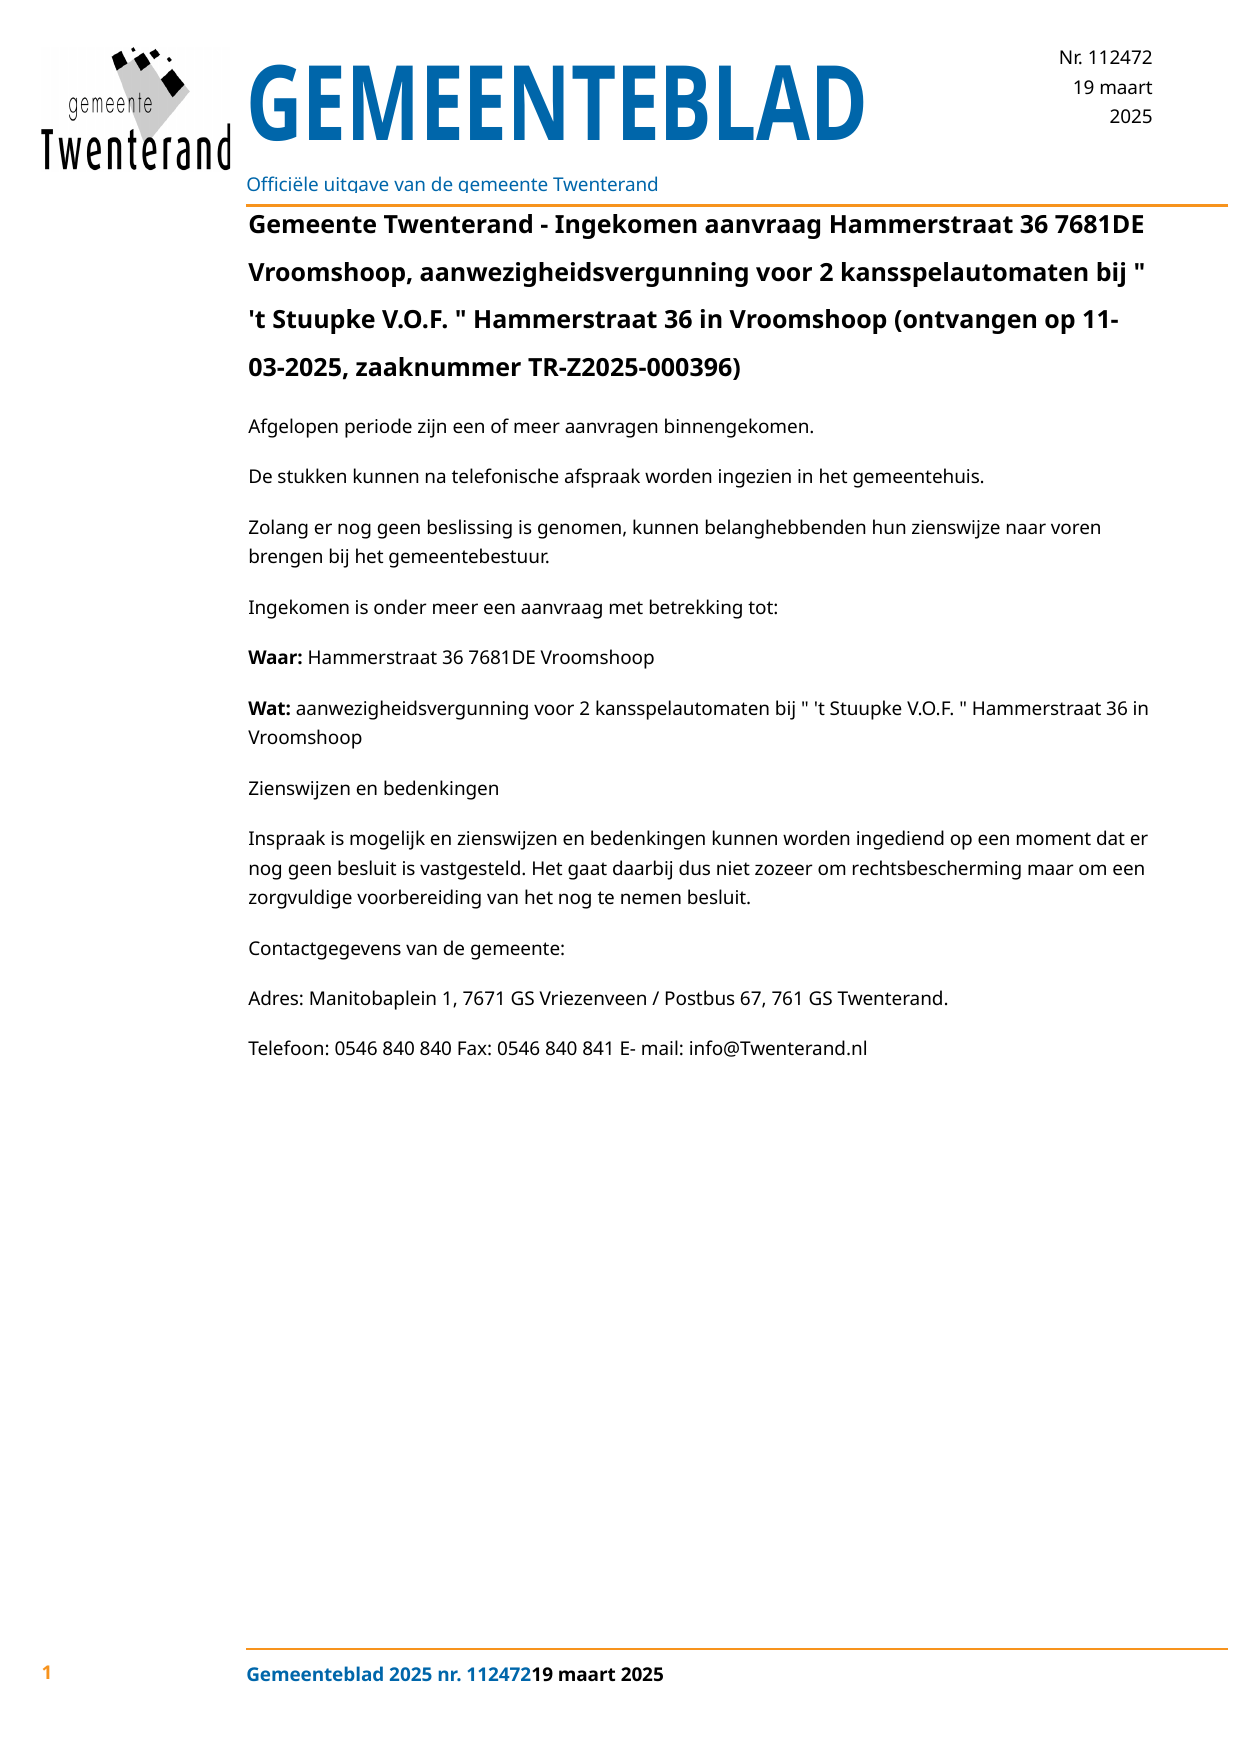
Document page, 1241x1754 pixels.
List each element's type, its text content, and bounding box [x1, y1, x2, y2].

text Zienswijzen en bedenkingen [248, 775, 1152, 801]
text Waar: Hammerstraat 36 7681DE Vroomshoop [248, 644, 1152, 670]
text Zolang er nog geen beslissing is genomen, kunnen belanghebbenden hun zienswijze naar voren brengen bij het gemeentebestuur. [248, 514, 1152, 569]
text Adres: Manitobaplein 1, 7671 GS Vriezenveen / Postbus 67, 761 GS Twenterand. [248, 985, 1152, 1011]
text Telefoon: 0546 840 840 Fax: 0546 840 841 E- mail: info@Twenterand.nl [248, 1036, 1152, 1061]
text De stukken kunnen na telefonische afspraak worden ingezien in het gemeentehuis. [248, 463, 1152, 489]
text Wat: aanwezigheidsvergunning voor 2 kansspelautomaten bij " 't Stuupke V.O.F. " Hammerstraat 36 in Vroomshoop [248, 695, 1152, 750]
text Ingekomen is onder meer een aanvraag met betrekking tot: [248, 594, 1152, 620]
text Afgelopen periode zijn een of meer aanvragen binnengekomen. [248, 413, 1152, 439]
text Gemeente Twenterand - Ingekomen aanvraag Hammerstraat 36 7681DE Vroomshoop, aanwezigheidsvergunning voor 2 kansspelautomaten bij " 't Stuupke V.O.F. " Hammerstraat 36 in Vroomshoop (ontvangen op 11-03-2025, zaaknummer TR-Z2025-000396) [248, 207, 1152, 384]
picture [41, 47, 231, 172]
text Contactgegevens van de gemeente: [248, 935, 1152, 961]
text Inspraak is mogelijk en zienswijzen en bedenkingen kunnen worden ingediend op een moment dat er nog geen besluit is vastgesteld. Het gaat daarbij dus niet zozeer om rechtsbescherming maar om een zorgvuldige voorbereiding van het nog te nemen besluit. [248, 825, 1152, 910]
